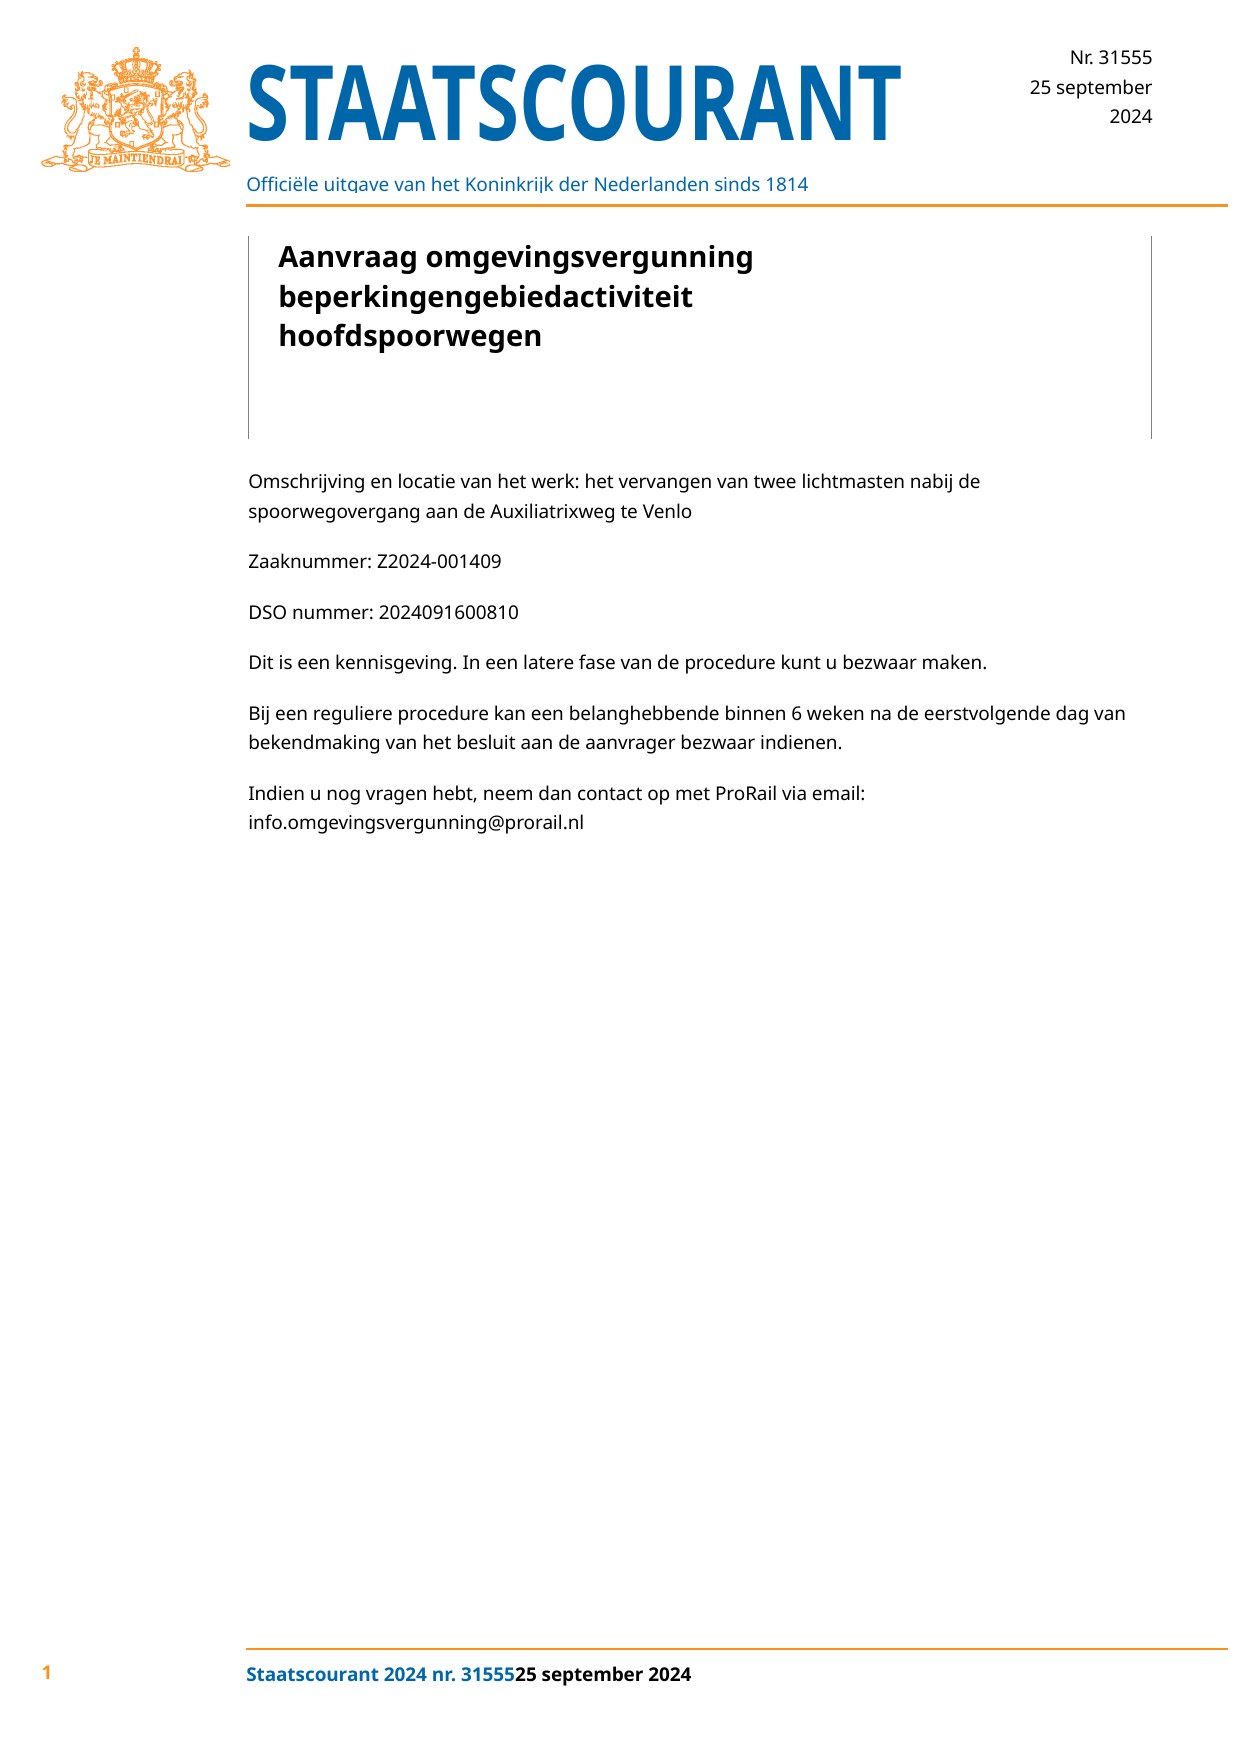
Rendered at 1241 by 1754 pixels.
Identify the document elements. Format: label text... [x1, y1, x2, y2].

table_header Aanvraag omgevingsvergunning beperkingengebiedactiviteit hoofdspoorwegen [249, 236, 850, 439]
text Indien u nog vragen hebt, neem dan contact op met ProRail via email: info.omgevingsvergunning@prorail.nl [248, 780, 1152, 835]
text Zaaknummer: Z2024-001409 [248, 549, 1152, 574]
text Bij een reguliere procedure kan een belanghebbende binnen 6 weken na de eerstvolgende dag van bekendmaking van het besluit aan de aanvrager bezwaar indienen. [248, 700, 1152, 755]
text DSO nummer: 2024091600810 [248, 599, 1152, 625]
table_header [1090, 236, 1151, 413]
text Dit is een kennisgeving. In een latere fase van de procedure kunt u bezwaar maken. [248, 649, 1152, 675]
table_header [850, 414, 1151, 439]
picture [912, 236, 1090, 414]
table_header [850, 236, 912, 413]
text Omschrijving en locatie van het werk: het vervangen van twee lichtmasten nabij de spoorwegovergang aan de Auxiliatrixweg te Venlo [248, 469, 1152, 524]
picture [41, 47, 231, 172]
